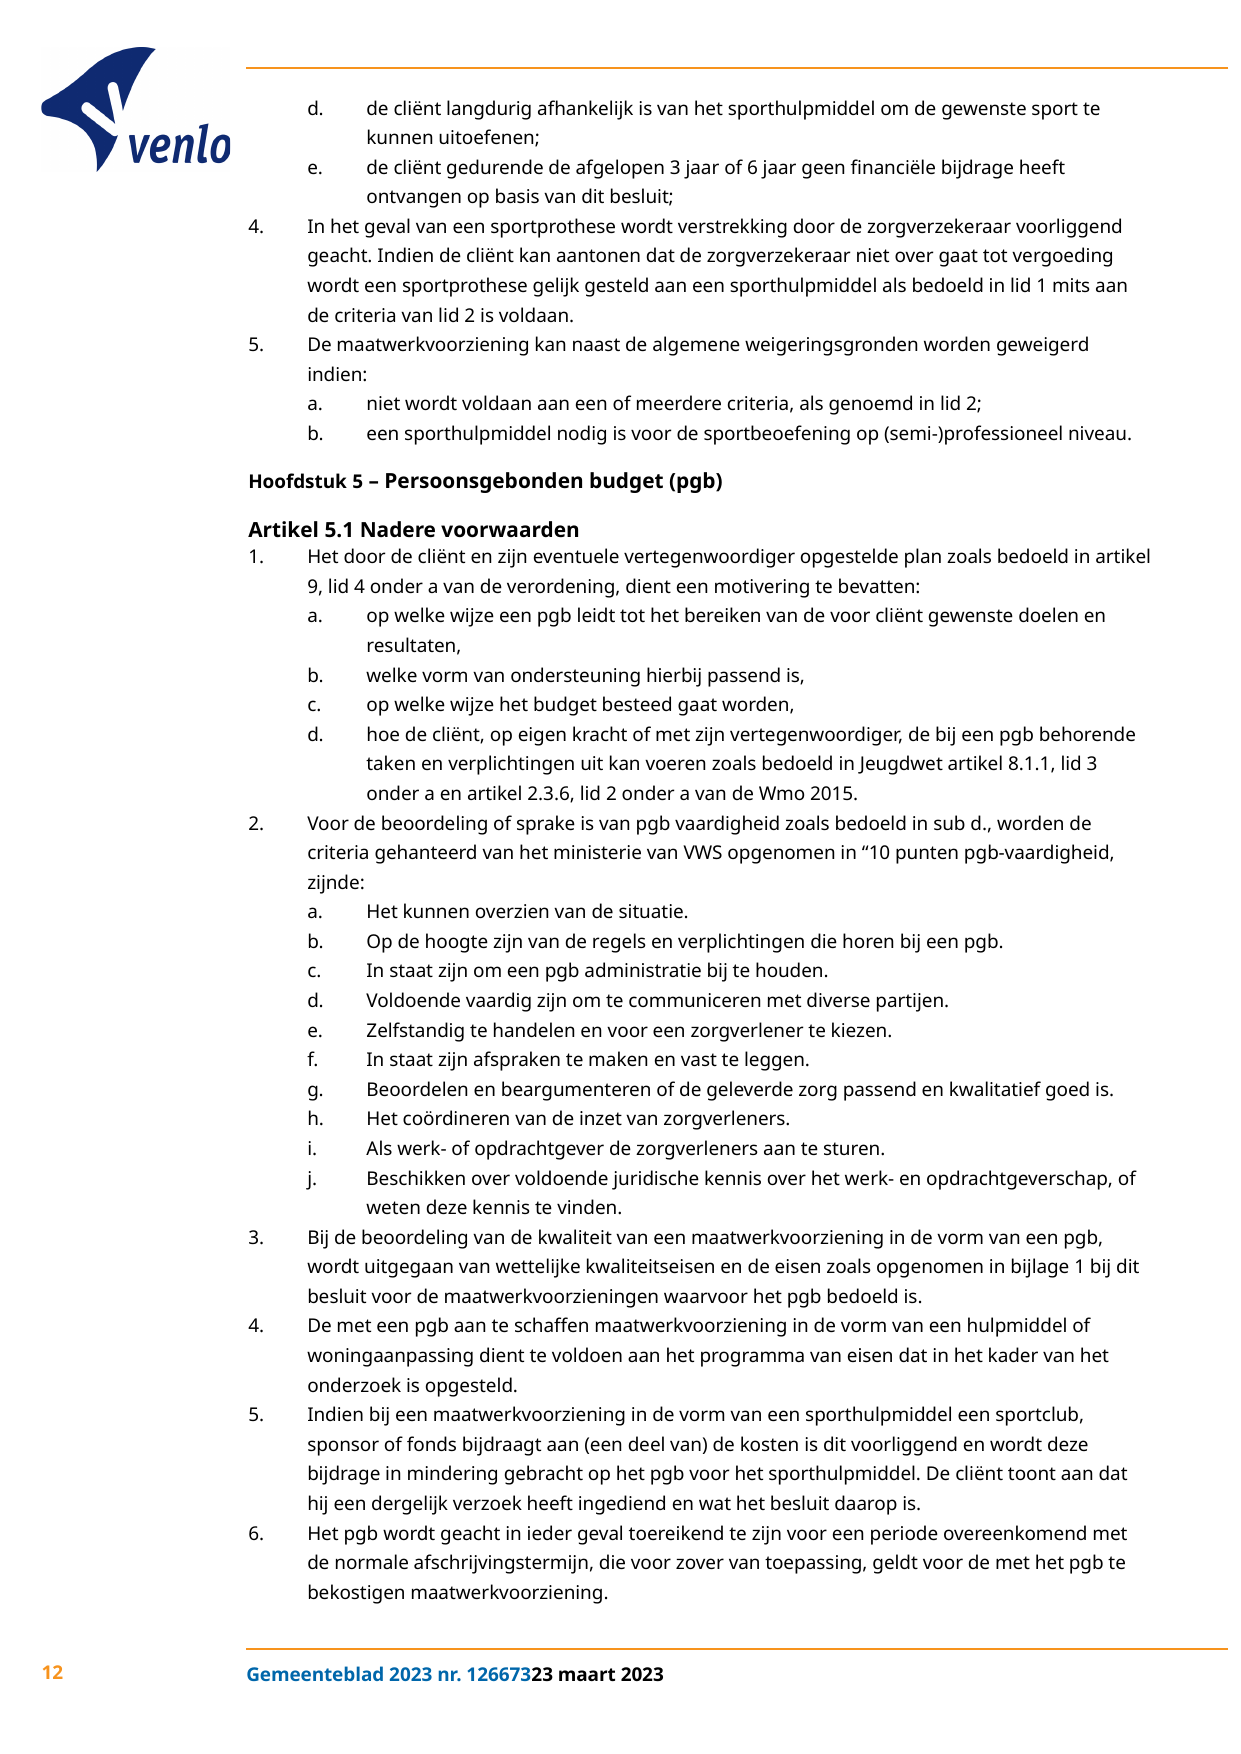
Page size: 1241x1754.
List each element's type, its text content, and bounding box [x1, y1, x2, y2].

list op welke wijze het budget besteed gaat worden, [307, 691, 1152, 717]
list Voor de beoordeling of sprake is van pgb vaardigheid zoals bedoeld in sub d., worden de criteria gehanteerd van het ministerie van VWS opgenomen in “10 punten pgb-vaardigheid, zijnde: [248, 810, 1152, 895]
list Bij de beoordeling van de kwaliteit van een maatwerkvoorziening in de vorm van een pgb, wordt uitgegaan van wettelijke kwaliteitseisen en de eisen zoals opgenomen in bijlage 1 bij dit besluit voor de maatwerkvoorzieningen waarvoor het pgb bedoeld is. [248, 1224, 1152, 1309]
list welke vorm van ondersteuning hierbij passend is, [307, 662, 1152, 688]
picture [41, 47, 231, 172]
text Hoofdstuk 5 – Persoonsgebonden budget (pgb) [248, 466, 1152, 494]
list Op de hoogte zijn van de regels en verplichtingen die horen bij een pgb. [307, 928, 1152, 954]
list In het geval van een sportprothese wordt verstrekking door de zorgverzekeraar voorliggend geacht. Indien de cliënt kan aantonen dat de zorgverzekeraar niet over gaat tot vergoeding wordt een sportprothese gelijk gesteld aan een sporthulpmiddel als bedoeld in lid 1 mits aan de criteria van lid 2 is voldaan. [248, 213, 1152, 328]
list Het coördineren van de inzet van zorgverleners. [307, 1106, 1152, 1131]
list Beoordelen en beargumenteren of de geleverde zorg passend en kwalitatief goed is. [307, 1076, 1152, 1102]
list Het pgb wordt geacht in ieder geval toereikend te zijn voor een periode overeenkomend met de normale afschrijvingstermijn, die voor zover van toepassing, geldt voor de met het pgb te bekostigen maatwerkvoorziening. [248, 1520, 1152, 1605]
list hoe de cliënt, op eigen kracht of met zijn vertegenwoordiger, de bij een pgb behorende taken en verplichtingen uit kan voeren zoals bedoeld in Jeugdwet artikel 8.1.1, lid 3 onder a en artikel 2.3.6, lid 2 onder a van de Wmo 2015. [307, 721, 1152, 806]
list Beschikken over voldoende juridische kennis over het werk- en opdrachtgeverschap, of weten deze kennis te vinden. [307, 1165, 1152, 1220]
list Het kunnen overzien van de situatie. [307, 898, 1152, 924]
list een sporthulpmiddel nodig is voor de sportbeoefening op (semi-)professioneel niveau. [307, 420, 1152, 446]
list niet wordt voldaan aan een of meerdere criteria, als genoemd in lid 2; [307, 391, 1152, 416]
list Indien bij een maatwerkvoorziening in de vorm van een sporthulpmiddel een sportclub, sponsor of fonds bijdraagt aan (een deel van) de kosten is dit voorliggend en wordt deze bijdrage in mindering gebracht op het pgb voor het sporthulpmiddel. De cliënt toont aan dat hij een dergelijk verzoek heeft ingediend en wat het besluit daarop is. [248, 1401, 1152, 1516]
list Het door de cliënt en zijn eventuele vertegenwoordiger opgestelde plan zoals bedoeld in artikel 9, lid 4 onder a van de verordening, dient een motivering te bevatten: [248, 543, 1152, 599]
list Voldoende vaardig zijn om te communiceren met diverse partijen. [307, 987, 1152, 1013]
list de cliënt langdurig afhankelijk is van het sporthulpmiddel om de gewenste sport te kunnen uitoefenen; [307, 95, 1152, 150]
list op welke wijze een pgb leidt tot het bereiken van de voor cliënt gewenste doelen en resultaten, [307, 603, 1152, 658]
list De met een pgb aan te schaffen maatwerkvoorziening in de vorm van een hulpmiddel of woningaanpassing dient te voldoen aan het programma van eisen dat in het kader van het onderzoek is opgesteld. [248, 1313, 1152, 1398]
list De maatwerkvoorziening kan naast de algemene weigeringsgronden worden geweigerd indien: [248, 331, 1152, 387]
list In staat zijn om een pgb administratie bij te houden. [307, 958, 1152, 983]
text Artikel 5.1 Nadere voorwaarden [248, 515, 1152, 543]
list Zelfstandig te handelen en voor een zorgverlener te kiezen. [307, 1017, 1152, 1043]
list Als werk- of opdrachtgever de zorgverleners aan te sturen. [307, 1135, 1152, 1161]
list In staat zijn afspraken te maken en vast te leggen. [307, 1046, 1152, 1072]
list de cliënt gedurende de afgelopen 3 jaar of 6 jaar geen financiële bijdrage heeft ontvangen op basis van dit besluit; [307, 154, 1152, 209]
